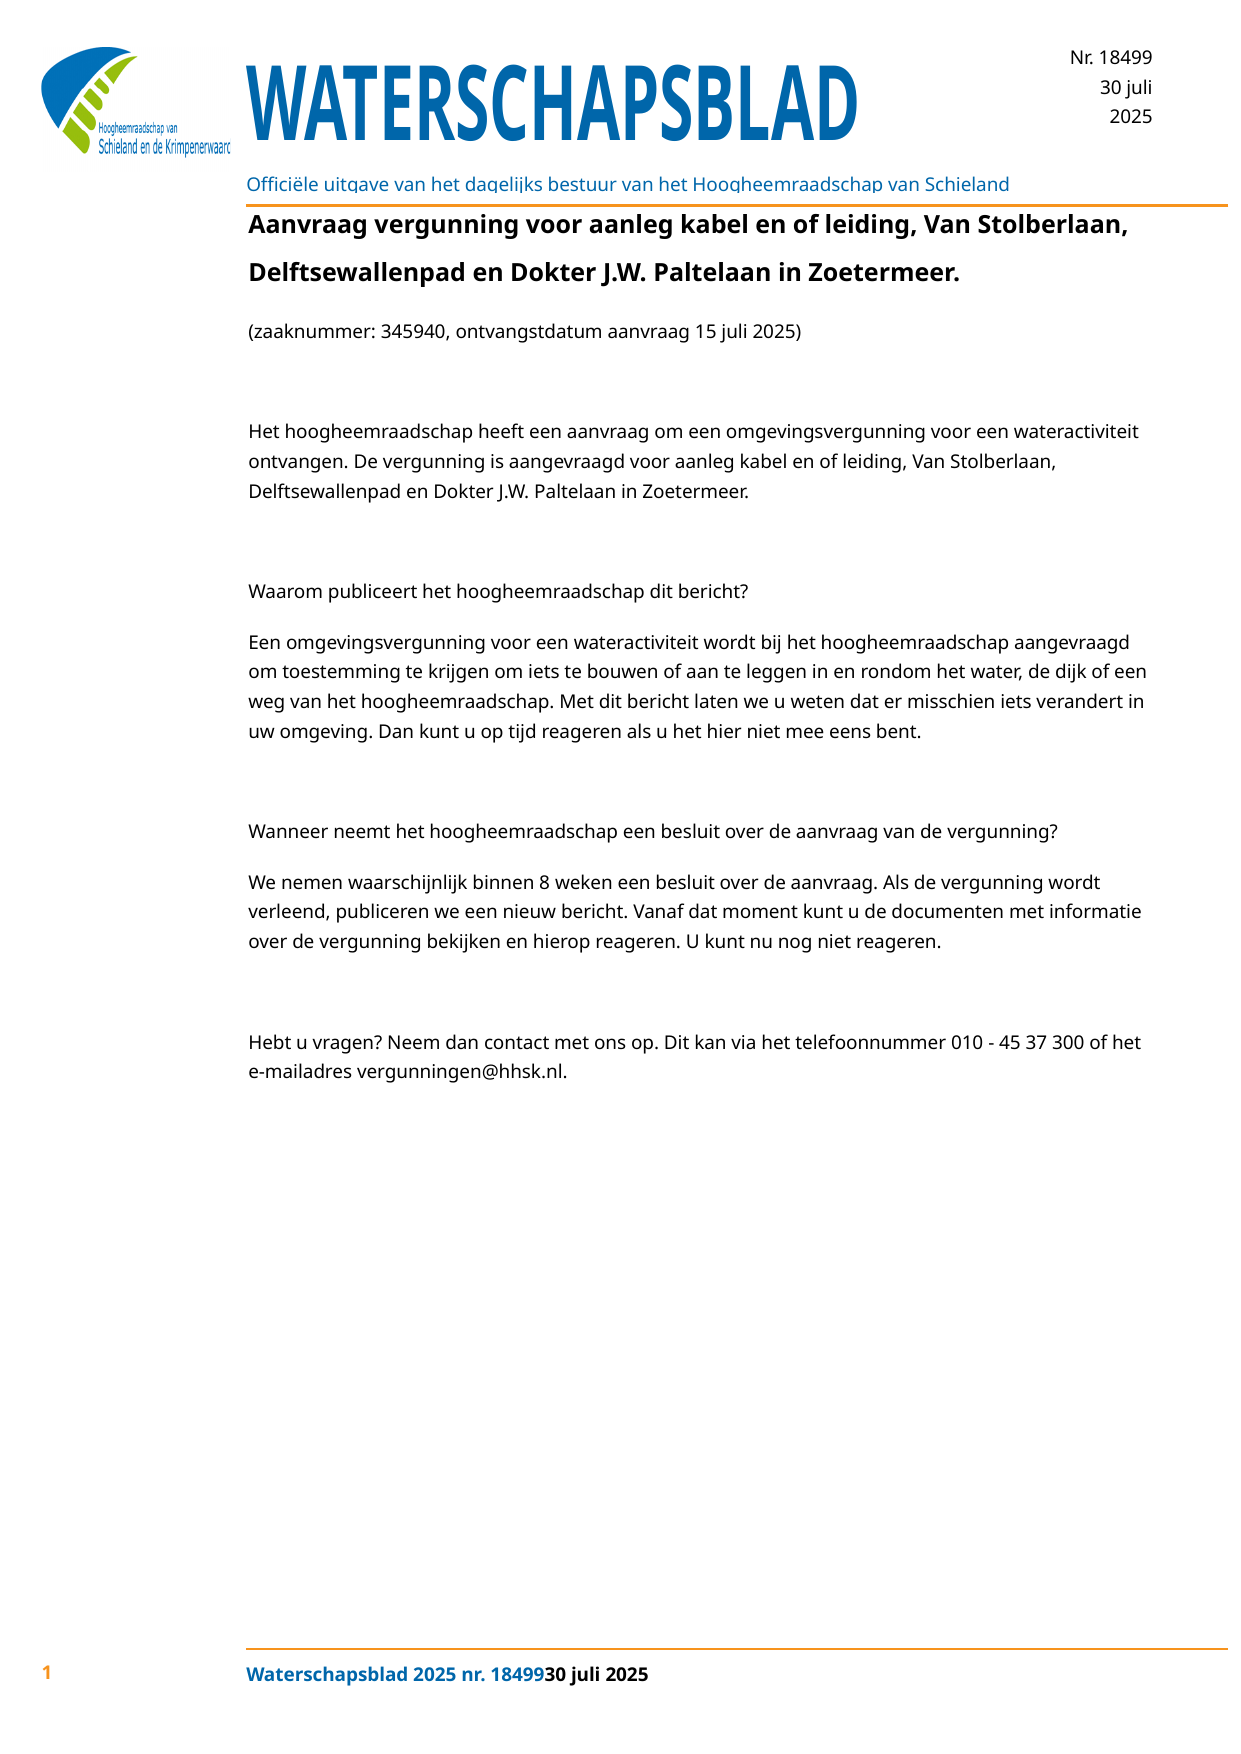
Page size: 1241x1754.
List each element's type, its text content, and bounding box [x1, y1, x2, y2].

text Waarom publiceert het hoogheemraadschap dit bericht? [248, 579, 1152, 604]
text Wanneer neemt het hoogheemraadschap een besluit over de aanvraag van de vergunning? [248, 819, 1152, 844]
text Hebt u vragen? Neem dan contact met ons op. Dit kan via het telefoonnummer 010 - 45 37 300 of het e-mailadres vergunningen@hhsk.nl. [248, 1029, 1152, 1084]
text Aanvraag vergunning voor aanleg kabel en of leiding, Van Stolberlaan, Delftsewallenpad en Dokter J.W. Paltelaan in Zoetermeer. [248, 207, 1152, 288]
text (zaaknummer: 345940, ontvangstdatum aanvraag 15 juli 2025) [248, 318, 1152, 344]
text We nemen waarschijnlijk binnen 8 weken een besluit over de aanvraag. Als de vergunning wordt verleend, publiceren we een nieuw bericht. Vanaf dat moment kunt u de documenten met informatie over de vergunning bekijken en hierop reageren. U kunt nu nog niet reageren. [248, 869, 1152, 954]
picture [41, 47, 231, 172]
text Een omgevingsvergunning voor een wateractiviteit wordt bij het hoogheemraadschap aangevraagd om toestemming te krijgen om iets te bouwen of aan te leggen in en rondom het water, de dijk of een weg van het hoogheemraadschap. Met dit bericht laten we u weten dat er misschien iets verandert in uw omgeving. Dan kunt u op tijd reageren als u het hier niet mee eens bent. [248, 629, 1152, 744]
text Het hoogheemraadschap heeft een aanvraag om een omgevingsvergunning voor een wateractiviteit ontvangen. De vergunning is aangevraagd voor aanleg kabel en of leiding, Van Stolberlaan, Delftsewallenpad en Dokter J.W. Paltelaan in Zoetermeer. [248, 419, 1152, 504]
